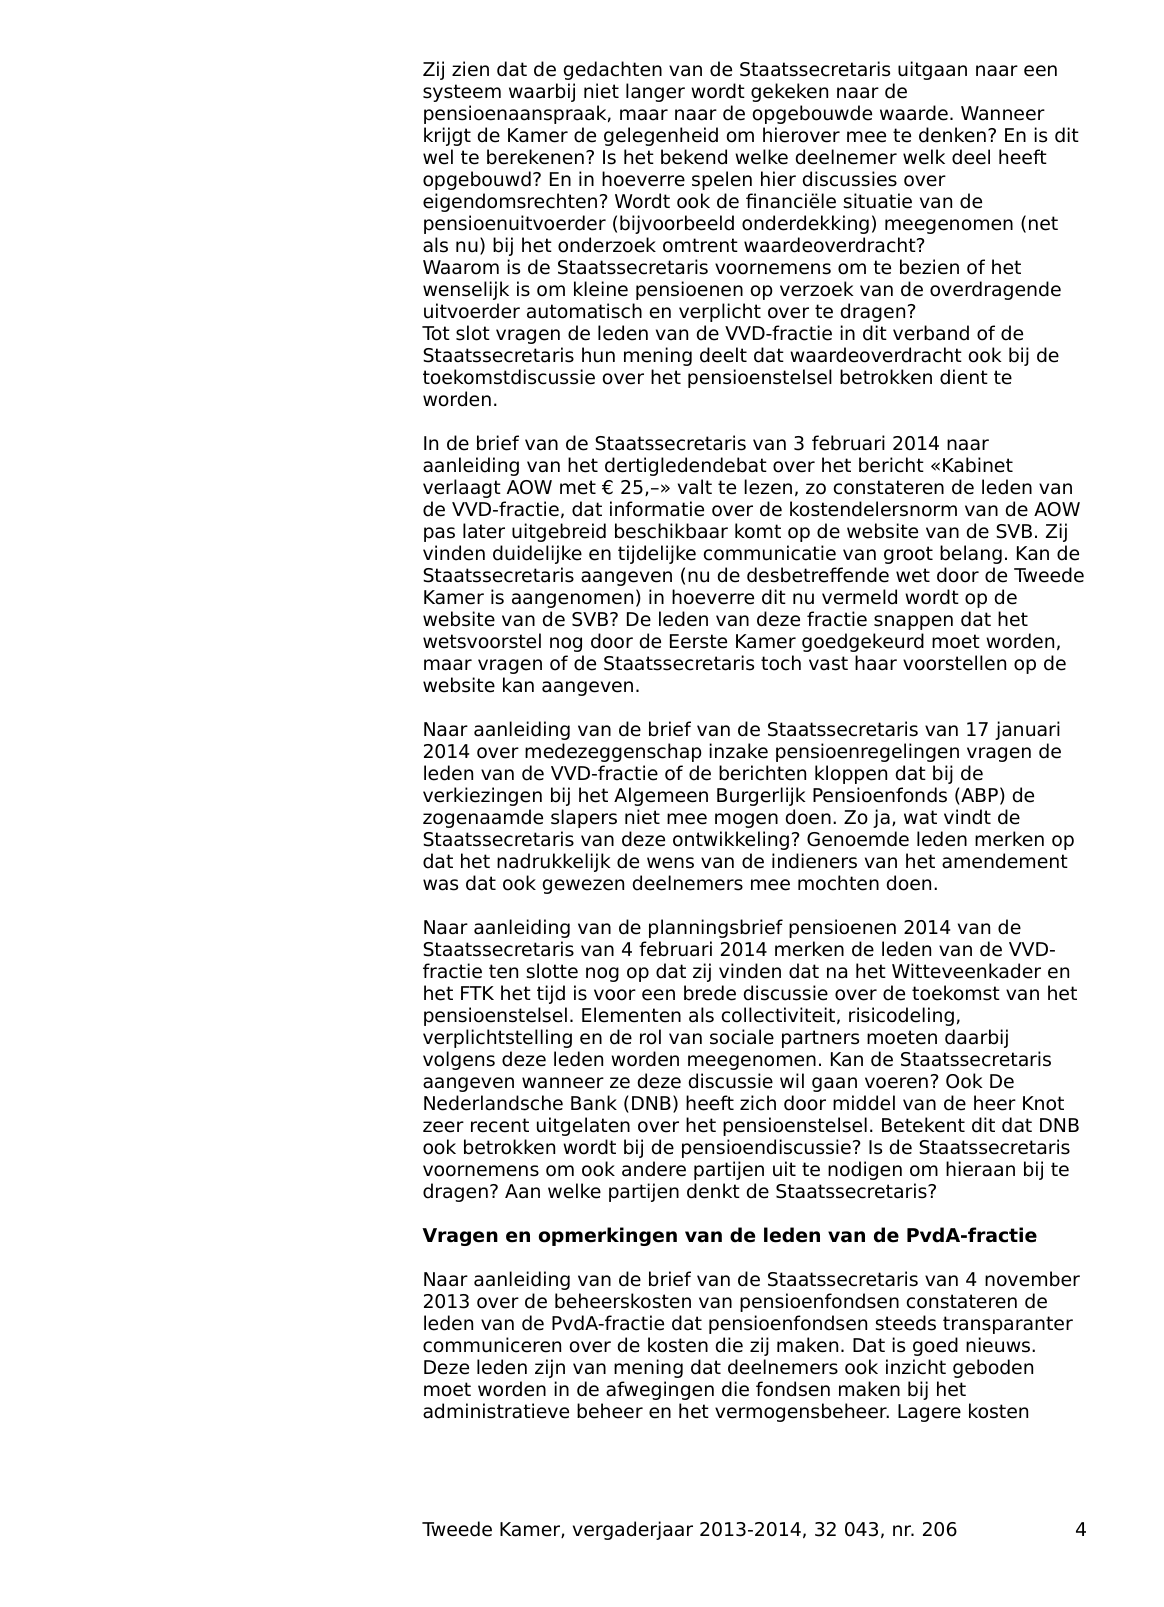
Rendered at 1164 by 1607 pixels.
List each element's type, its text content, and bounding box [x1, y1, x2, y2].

text In de brief van de Staatssecretaris van 3 februari 2014 naar aanleiding van het dertigledendebat over het bericht «Kabinet verlaagt AOW met € 25,–» valt te lezen, zo constateren de leden van de VVD-fractie, dat informatie over de kostendelersnorm van de AOW pas later uitgebreid beschikbaar komt op de website van de SVB. Zij vinden duidelijke en tijdelijke communicatie van groot belang. Kan de Staatssecretaris aangeven (nu de desbetreffende wet door de Tweede Kamer is aangenomen) in hoeverre dit nu vermeld wordt op de website van de SVB? De leden van deze fractie snappen dat het wetsvoorstel nog door de Eerste Kamer goedgekeurd moet worden, maar vragen of de Staatssecretaris toch vast haar voorstellen op de website kan aangeven. [422, 433, 1087, 697]
text Naar aanleiding van de brief van de Staatssecretaris van 17 januari 2014 over medezeggenschap inzake pensioenregelingen vragen de leden van de VVD-fractie of de berichten kloppen dat bij de verkiezingen bij het Algemeen Burgerlijk Pensioenfonds (ABP) de zogenaamde slapers niet mee mogen doen. Zo ja, wat vindt de Staatssecretaris van deze ontwikkeling? Genoemde leden merken op dat het nadrukkelijk de wens van de indieners van het amendement was dat ook gewezen deelnemers mee mochten doen. [422, 719, 1087, 895]
text Naar aanleiding van de brief van de Staatssecretaris van 4 november 2013 over de beheerskosten van pensioenfondsen constateren de leden van de PvdA-fractie dat pensioenfondsen steeds transparanter communiceren over de kosten die zij maken. Dat is goed nieuws. Deze leden zijn van mening dat deelnemers ook inzicht geboden moet worden in de afwegingen die fondsen maken bij het administratieve beheer en het vermogensbeheer. Lagere kosten [422, 1269, 1087, 1423]
text Waarom is de Staatssecretaris voornemens om te bezien of het wenselijk is om kleine pensioenen op verzoek van de overdragende uitvoerder automatisch en verplicht over te dragen? [422, 257, 1087, 323]
text Tot slot vragen de leden van de VVD-fractie in dit verband of de Staatssecretaris hun mening deelt dat waardeoverdracht ook bij de toekomstdiscussie over het pensioenstelsel betrokken dient te worden. [422, 323, 1087, 411]
subtitle Vragen en opmerkingen van de leden van de PvdA-fractie [422, 1225, 1087, 1247]
text Naar aanleiding van de planningsbrief pensioenen 2014 van de Staatssecretaris van 4 februari 2014 merken de leden van de VVD-fractie ten slotte nog op dat zij vinden dat na het Witteveenkader en het FTK het tijd is voor een brede discussie over de toekomst van het pensioenstelsel. Elementen als collectiviteit, risicodeling, verplichtstelling en de rol van sociale partners moeten daarbij volgens deze leden worden meegenomen. Kan de Staatssecretaris aangeven wanneer ze deze discussie wil gaan voeren? Ook De Nederlandsche Bank (DNB) heeft zich door middel van de heer Knot zeer recent uitgelaten over het pensioenstelsel. Betekent dit dat DNB ook betrokken wordt bij de pensioendiscussie? Is de Staatssecretaris voornemens om ook andere partijen uit te nodigen om hieraan bij te dragen? Aan welke partijen denkt de Staatssecretaris? [422, 917, 1087, 1203]
text Zij zien dat de gedachten van de Staatssecretaris uitgaan naar een systeem waarbij niet langer wordt gekeken naar de pensioenaanspraak, maar naar de opgebouwde waarde. Wanneer krijgt de Kamer de gelegenheid om hierover mee te denken? En is dit wel te berekenen? Is het bekend welke deelnemer welk deel heeft opgebouwd? En in hoeverre spelen hier discussies over eigendomsrechten? Wordt ook de financiële situatie van de pensioenuitvoerder (bijvoorbeeld onderdekking) meegenomen (net als nu) bij het onderzoek omtrent waardeoverdracht? [422, 59, 1087, 257]
